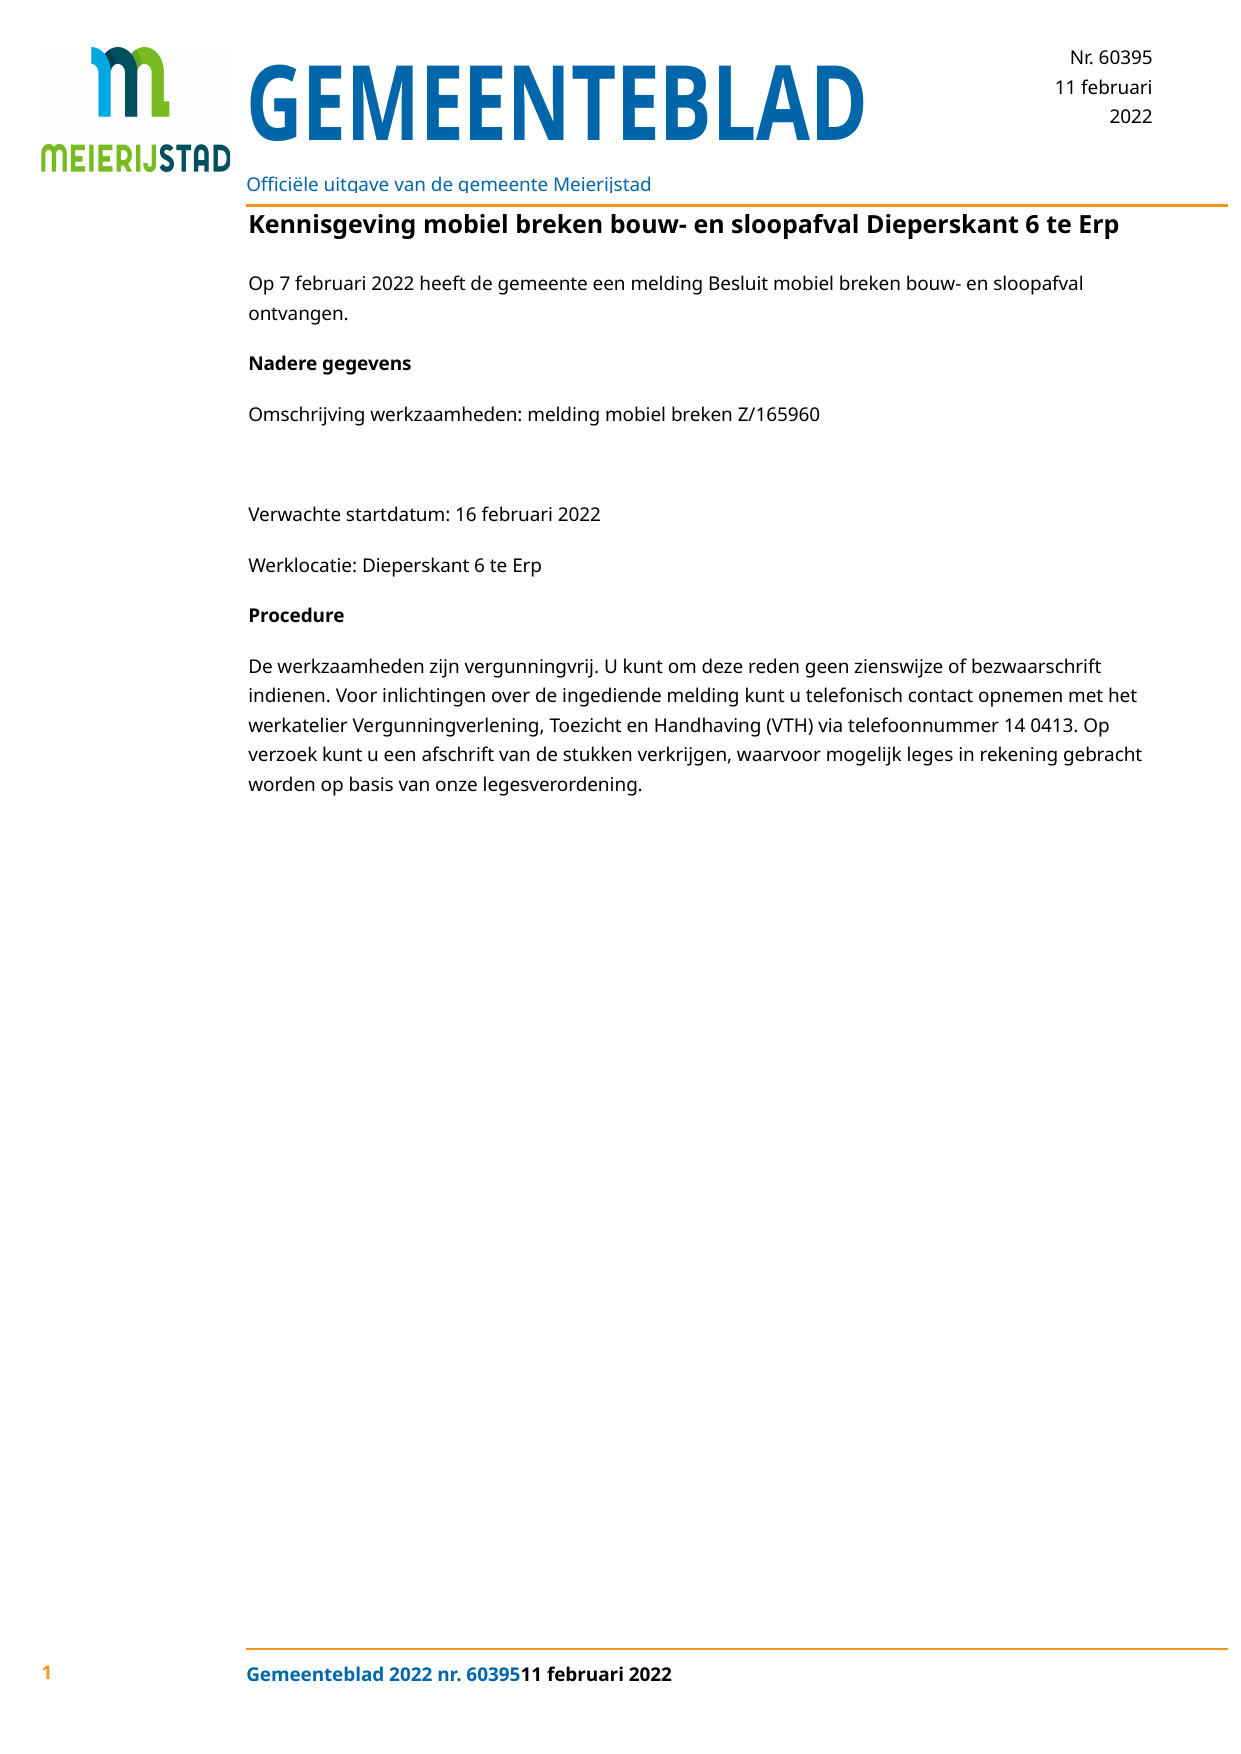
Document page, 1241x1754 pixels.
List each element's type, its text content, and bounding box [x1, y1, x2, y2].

text Nadere gegevens [248, 350, 1152, 376]
text Kennisgeving mobiel breken bouw- en sloopafval Dieperskant 6 te Erp [248, 207, 1152, 241]
text Op 7 februari 2022 heeft de gemeente een melding Besluit mobiel breken bouw- en sloopafval ontvangen. [248, 270, 1152, 326]
text Verwachte startdatum: 16 februari 2022 [248, 502, 1152, 527]
text Werklocatie: Dieperskant 6 te Erp [248, 552, 1152, 578]
text Procedure [248, 602, 1152, 628]
text De werkzaamheden zijn vergunningvrij. U kunt om deze reden geen zienswijze of bezwaarschrift indienen. Voor inlichtingen over de ingediende melding kunt u telefonisch contact opnemen met het werkatelier Vergunningverlening, Toezicht en Handhaving (VTH) via telefoonnummer 14 0413. Op verzoek kunt u een afschrift van de stukken verkrijgen, waarvoor mogelijk leges in rekening gebracht worden op basis van onze legesverordening. [248, 653, 1152, 797]
picture [41, 47, 231, 172]
text Omschrijving werkzaamheden: melding mobiel breken Z/165960 [248, 401, 1152, 426]
